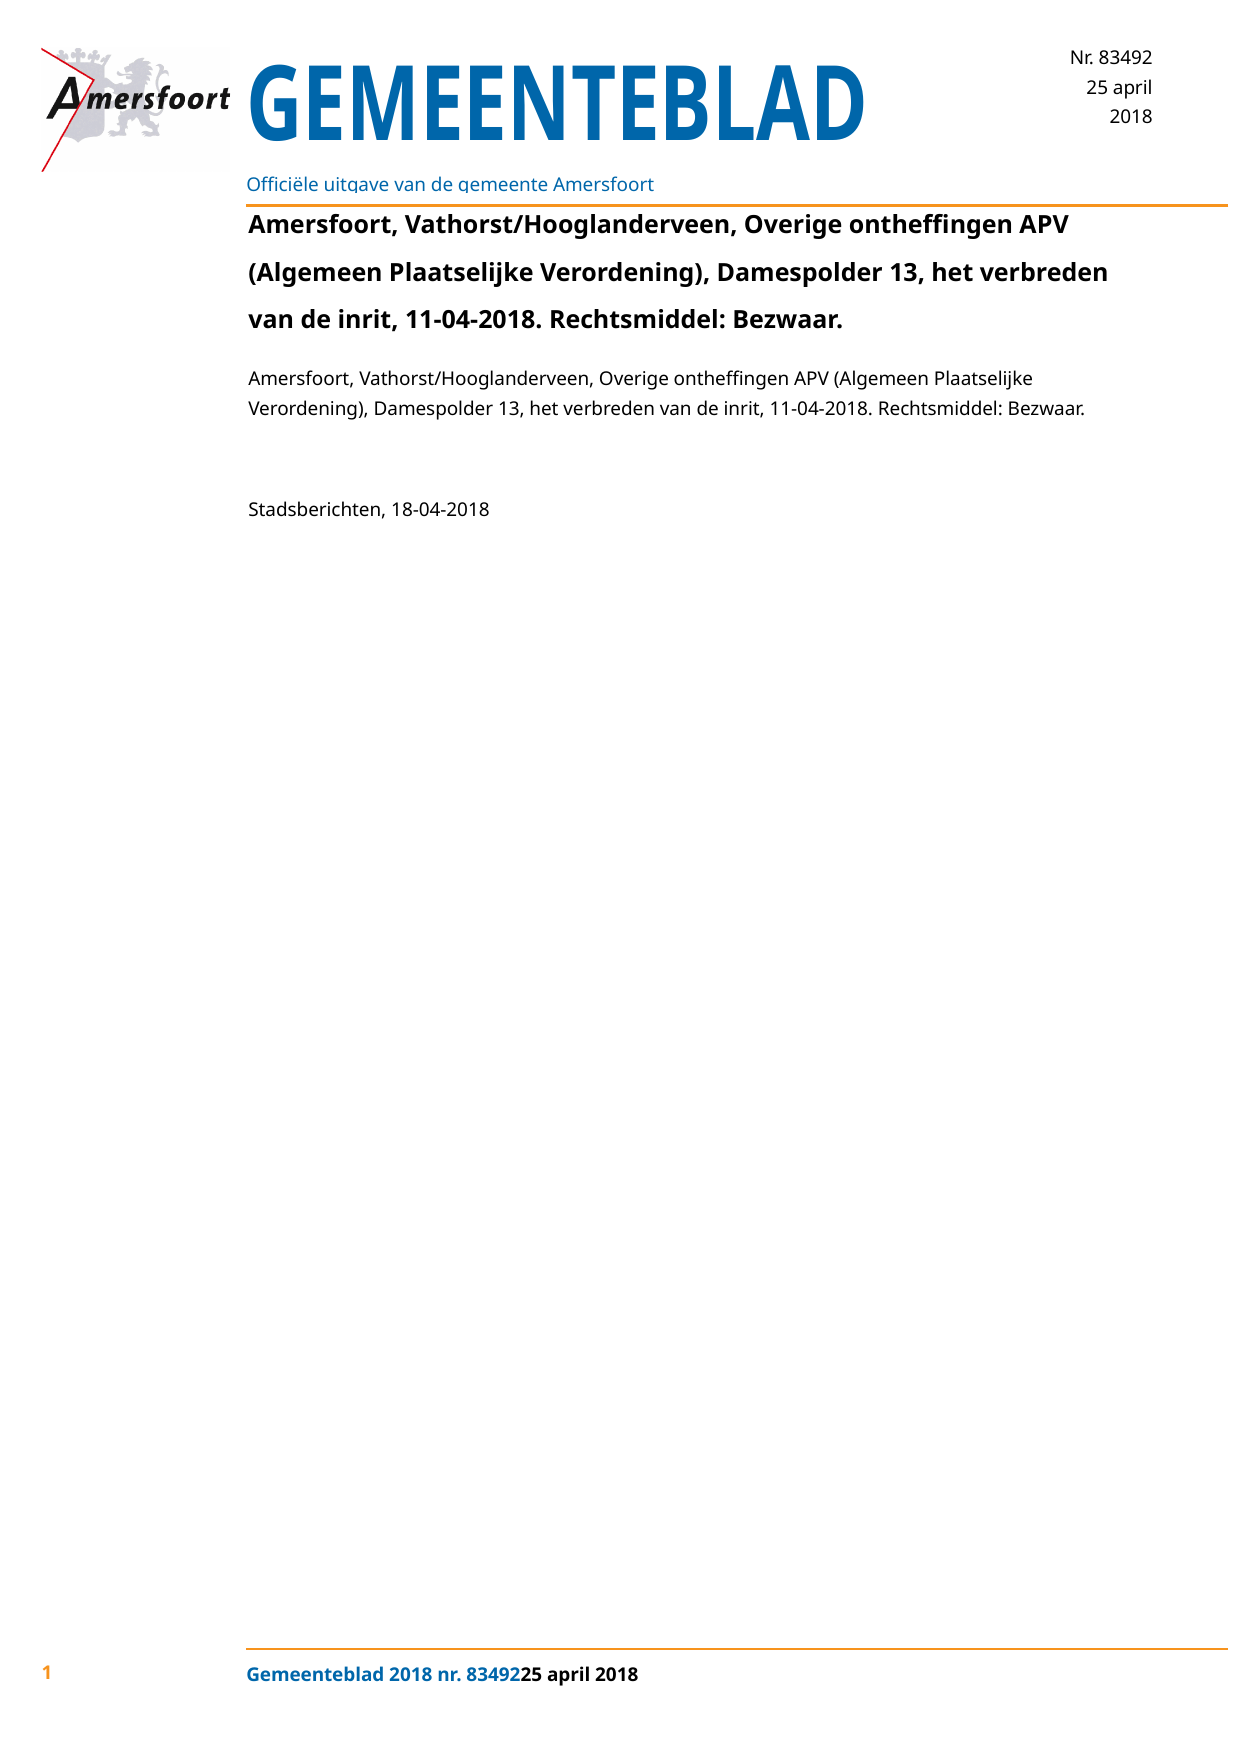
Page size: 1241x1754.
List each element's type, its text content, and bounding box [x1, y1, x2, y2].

picture [41, 47, 231, 172]
text Amersfoort, Vathorst/Hooglanderveen, Overige ontheffingen APV (Algemeen Plaatselijke Verordening), Damespolder 13, het verbreden van de inrit, 11-04-2018. Rechtsmiddel: Bezwaar. [248, 366, 1152, 421]
text Amersfoort, Vathorst/Hooglanderveen, Overige ontheffingen APV (Algemeen Plaatselijke Verordening), Damespolder 13, het verbreden van de inrit, 11-04-2018. Rechtsmiddel: Bezwaar. [248, 207, 1152, 336]
text Stadsberichten, 18-04-2018 [248, 496, 1152, 522]
